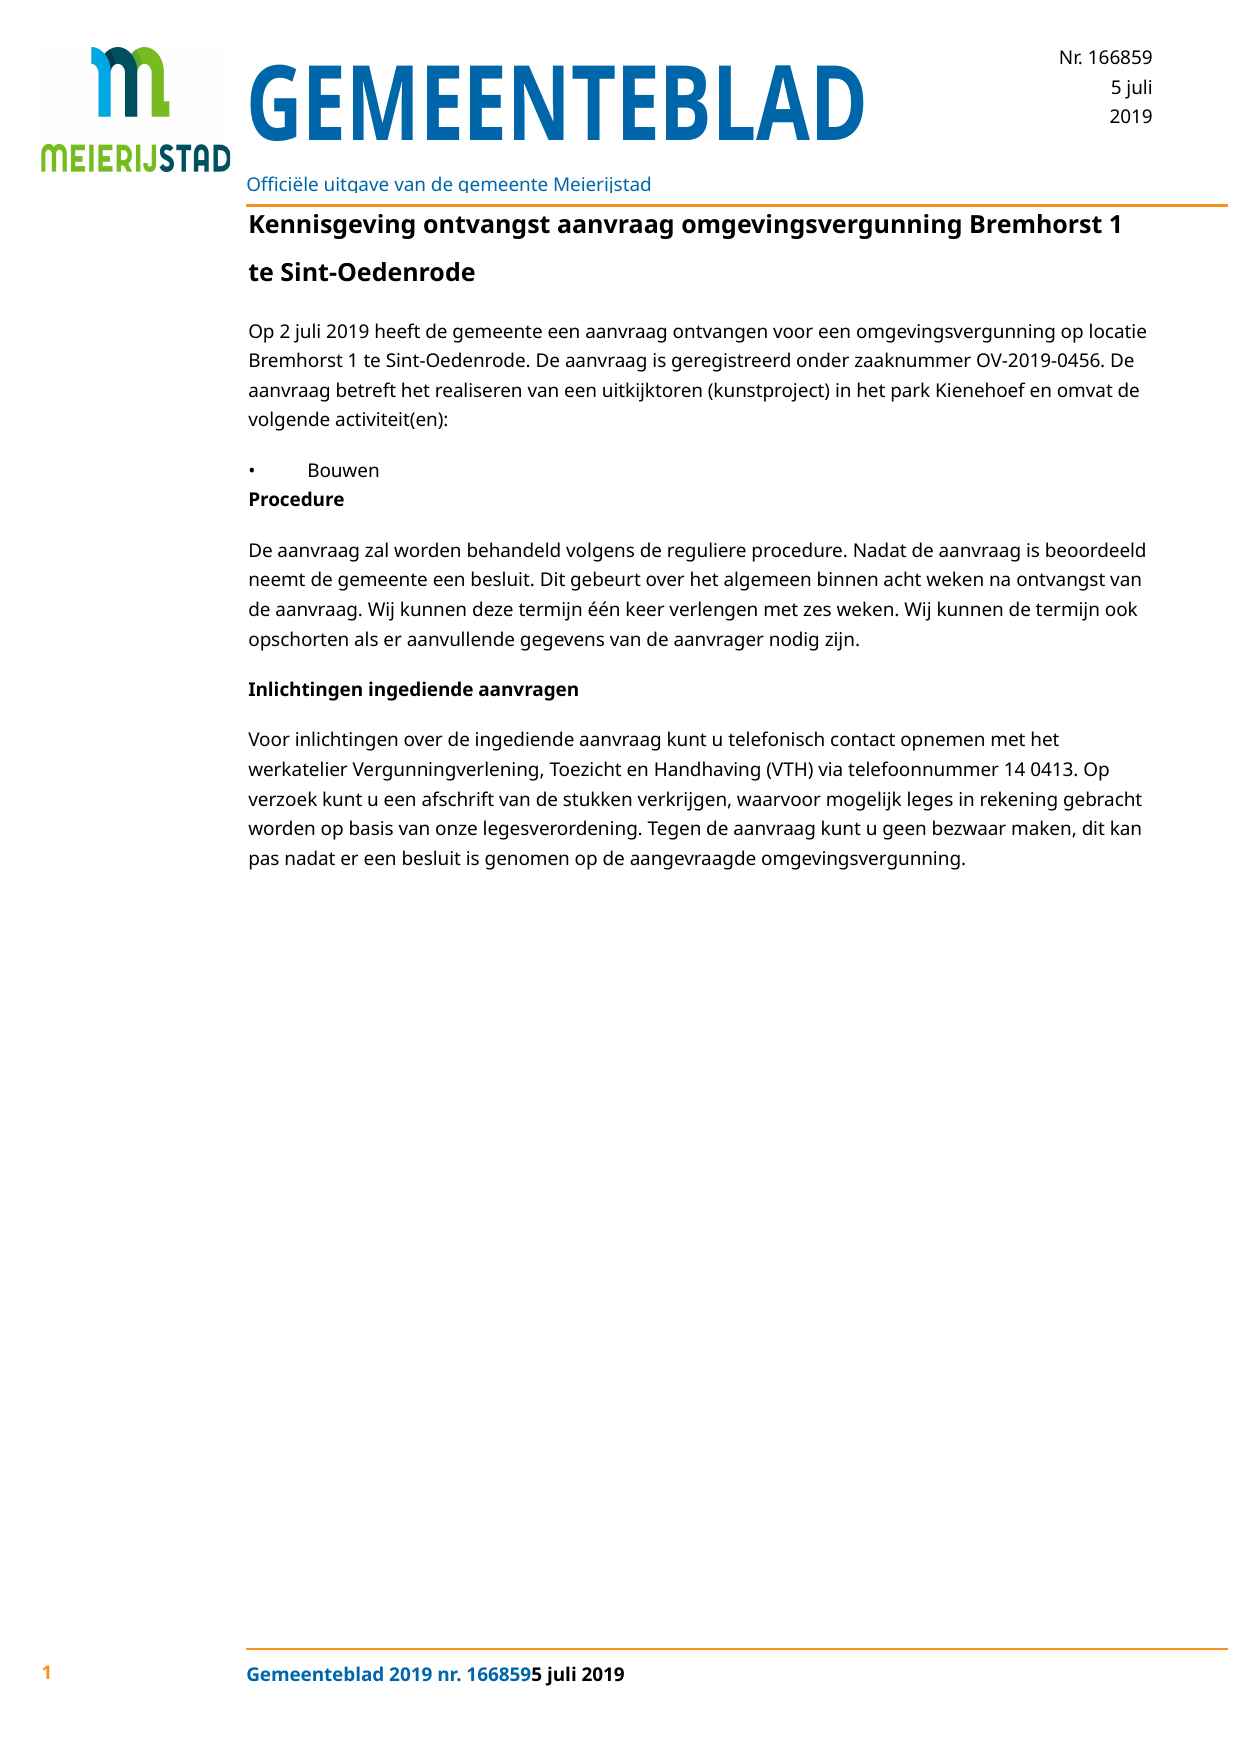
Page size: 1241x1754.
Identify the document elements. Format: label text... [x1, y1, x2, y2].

text Kennisgeving ontvangst aanvraag omgevingsvergunning Bremhorst 1 te Sint-Oedenrode [248, 207, 1152, 288]
text Voor inlichtingen over de ingediende aanvraag kunt u telefonisch contact opnemen met het werkatelier Vergunningverlening, Toezicht en Handhaving (VTH) via telefoonnummer 14 0413. Op verzoek kunt u een afschrift van de stukken verkrijgen, waarvoor mogelijk leges in rekening gebracht worden op basis van onze legesverordening. Tegen de aanvraag kunt u geen bezwaar maken, dit kan pas nadat er een besluit is genomen op de aangevraagde omgevingsvergunning. [248, 727, 1152, 871]
text Op 2 juli 2019 heeft de gemeente een aanvraag ontvangen voor een omgevingsvergunning op locatie Bremhorst 1 te Sint-Oedenrode. De aanvraag is geregistreerd onder zaaknummer OV-2019-0456. De aanvraag betreft het realiseren van een uitkijktoren (kunstproject) in het park Kienehoef en omvat de volgende activiteit(en): [248, 318, 1152, 432]
picture [41, 47, 231, 172]
text Inlichtingen ingediende aanvragen [248, 676, 1152, 702]
text Procedure [248, 487, 1152, 512]
text De aanvraag zal worden behandeld volgens de reguliere procedure. Nadat de aanvraag is beoordeeld neemt de gemeente een besluit. Dit gebeurt over het algemeen binnen acht weken na ontvangst van de aanvraag. Wij kunnen deze termijn één keer verlengen met zes weken. Wij kunnen de termijn ook opschorten als er aanvullende gegevens van de aanvrager nodig zijn. [248, 537, 1152, 652]
list Bouwen [248, 457, 1152, 483]
